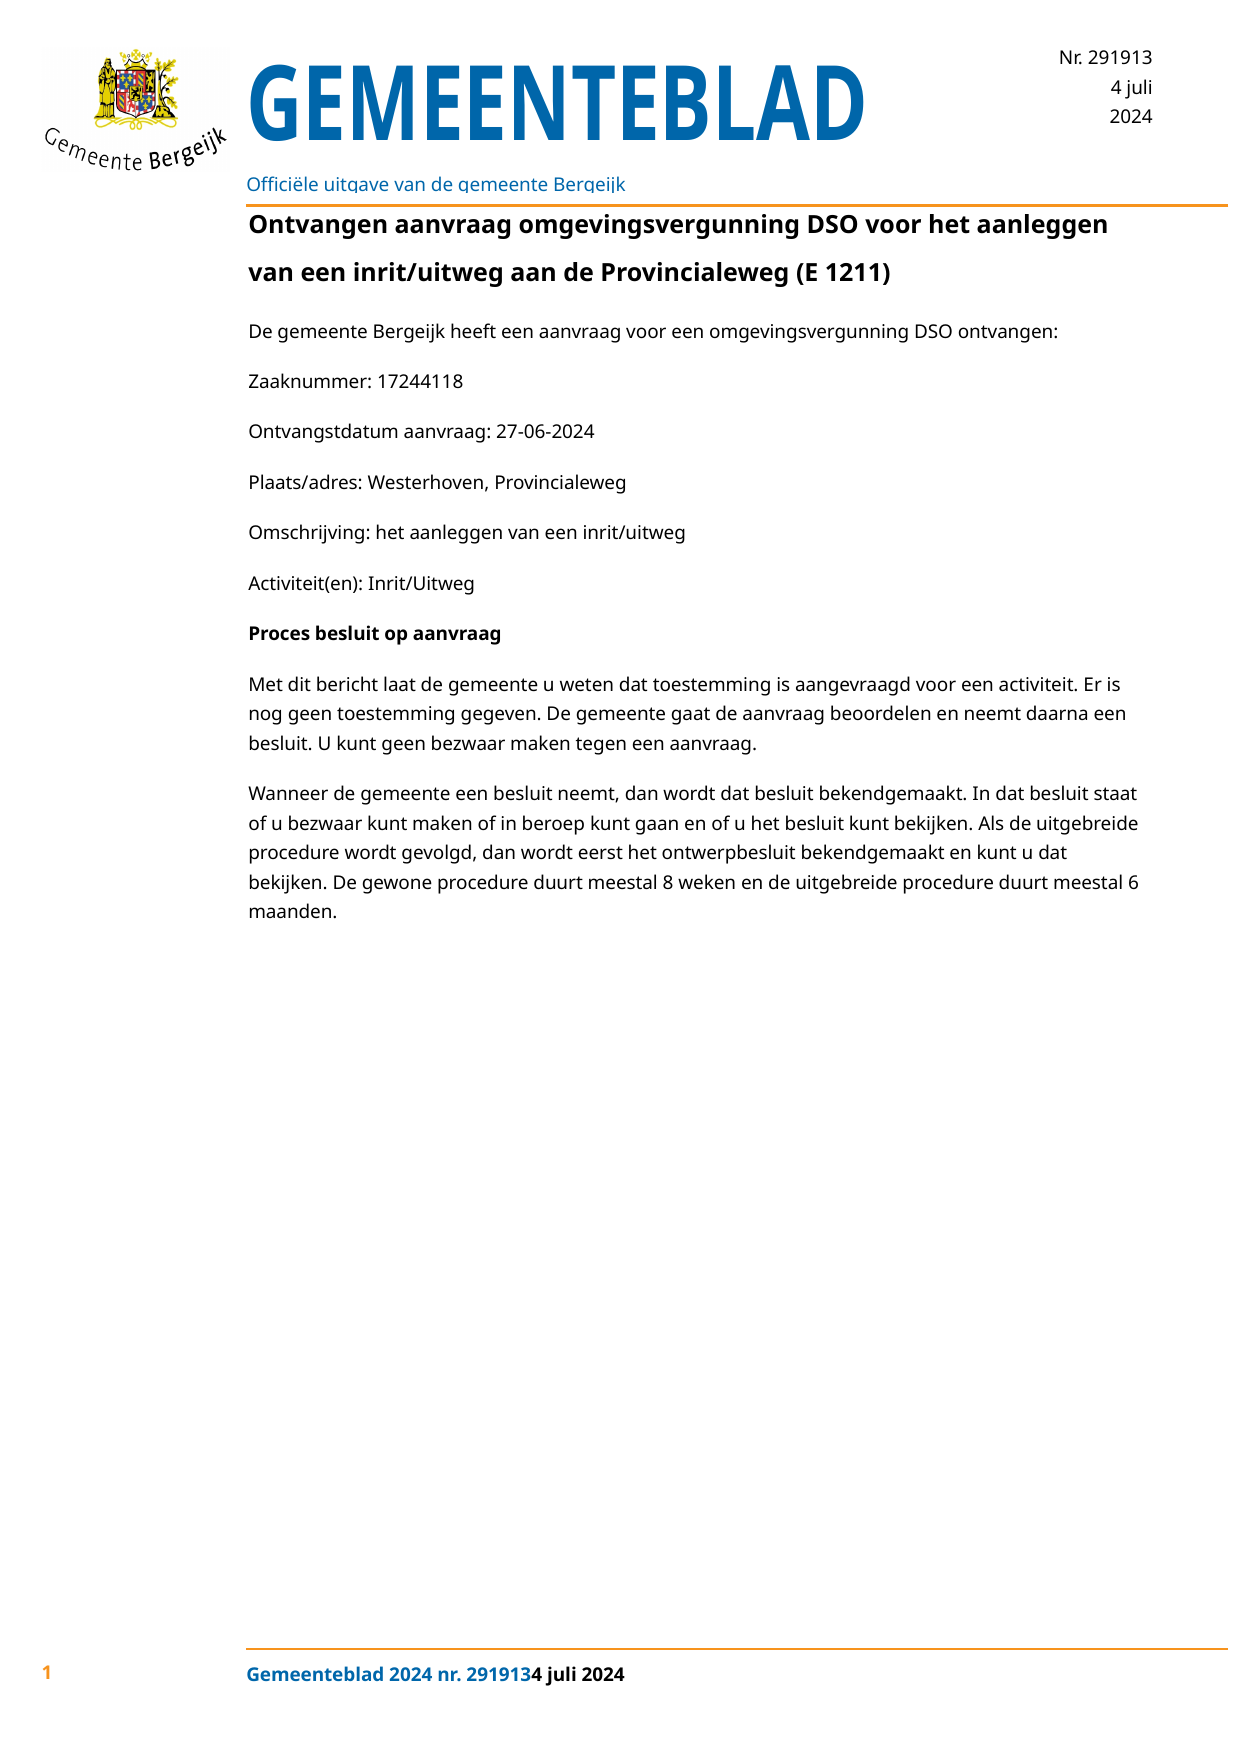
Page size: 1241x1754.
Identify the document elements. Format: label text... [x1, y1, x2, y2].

text Plaats/adres: Westerhoven, Provincialeweg [248, 469, 1152, 495]
text Ontvangen aanvraag omgevingsvergunning DSO voor het aanleggen van een inrit/uitweg aan de Provincialeweg (E 1211) [248, 207, 1152, 288]
text Proces besluit op aanvraag [248, 620, 1152, 646]
text Omschrijving: het aanleggen van een inrit/uitweg [248, 519, 1152, 545]
text Ontvangstdatum aanvraag: 27-06-2024 [248, 419, 1152, 444]
text Met dit bericht laat de gemeente u weten dat toestemming is aangevraagd voor een activiteit. Er is nog geen toestemming gegeven. De gemeente gaat de aanvraag beoordelen en neemt daarna een besluit. U kunt geen bezwaar maken tegen een aanvraag. [248, 671, 1152, 756]
picture [41, 47, 231, 172]
text De gemeente Bergeijk heeft een aanvraag voor een omgevingsvergunning DSO ontvangen: [248, 318, 1152, 344]
text Zaaknummer: 17244118 [248, 368, 1152, 394]
text Activiteit(en): Inrit/Uitweg [248, 570, 1152, 596]
text Wanneer de gemeente een besluit neemt, dan wordt dat besluit bekendgemaakt. In dat besluit staat of u bezwaar kunt maken of in beroep kunt gaan en of u het besluit kunt bekijken. Als de uitgebreide procedure wordt gevolgd, dan wordt eerst het ontwerpbesluit bekendgemaakt en kunt u dat bekijken. De gewone procedure duurt meestal 8 weken en de uitgebreide procedure duurt meestal 6 maanden. [248, 780, 1152, 924]
